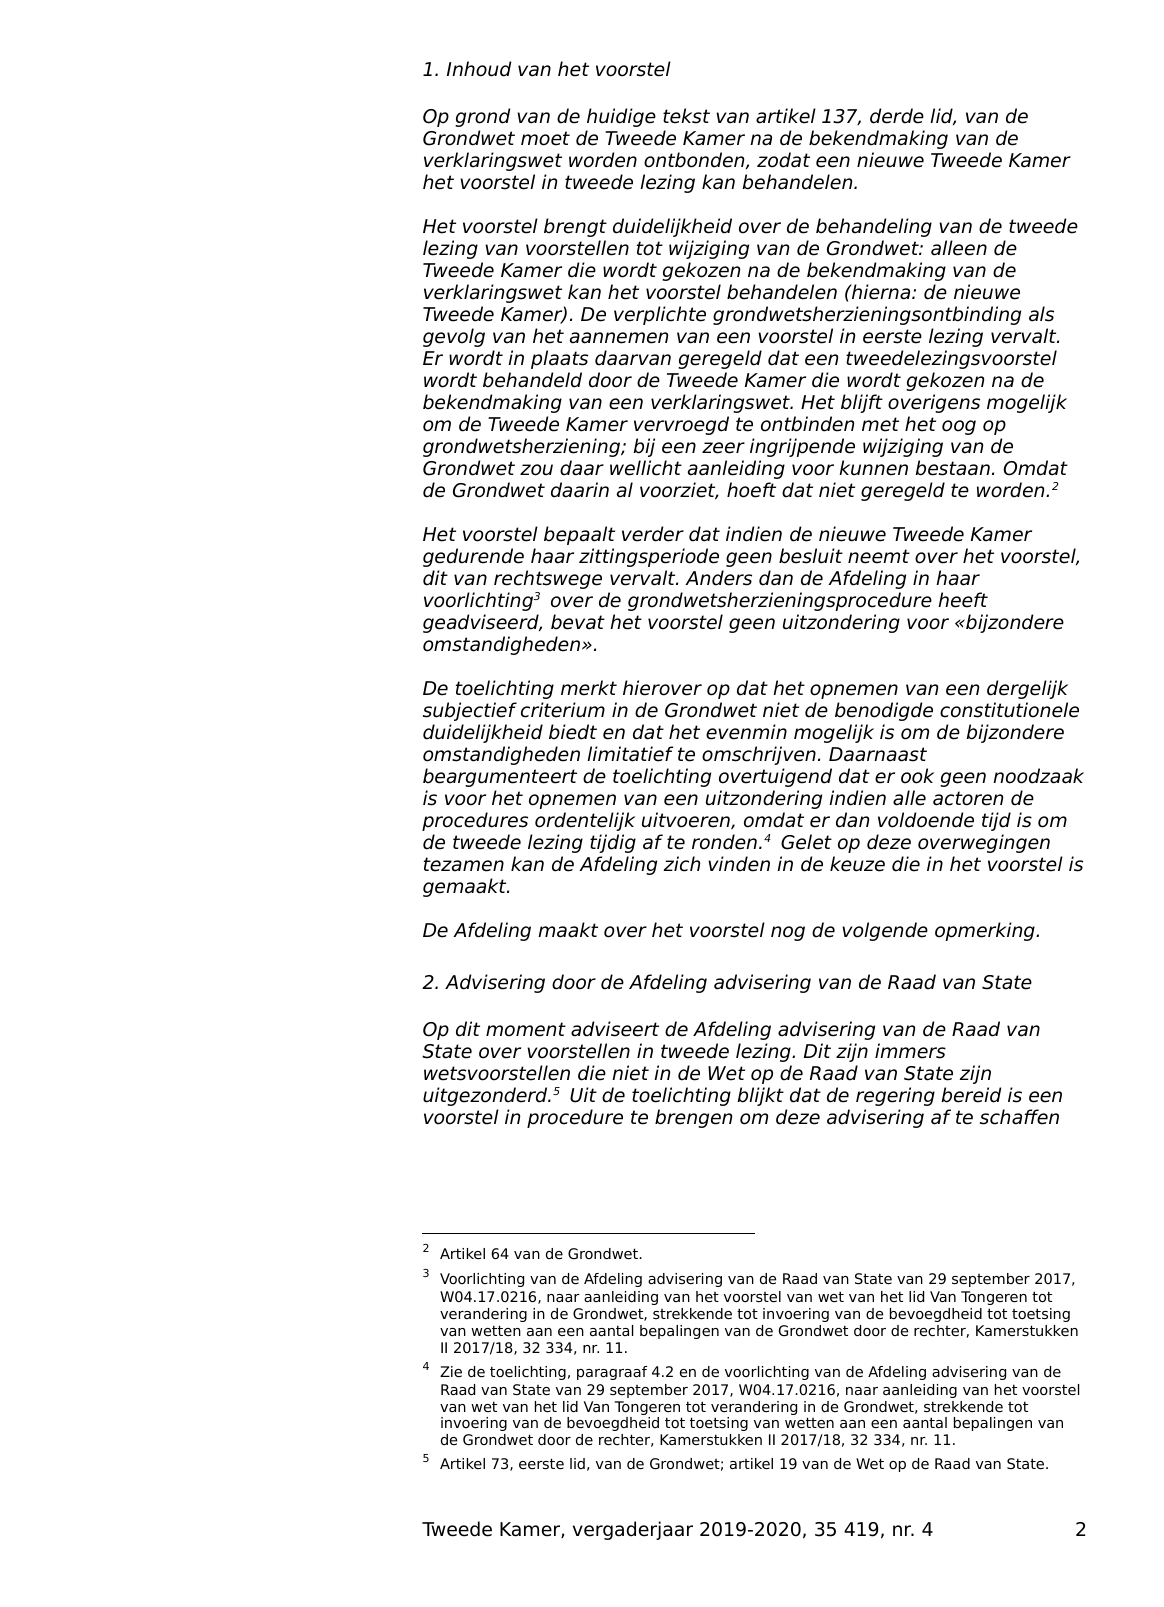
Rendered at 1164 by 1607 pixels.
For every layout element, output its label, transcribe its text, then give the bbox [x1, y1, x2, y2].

text Artikel 64 van de Grondwet. [422, 1242, 1087, 1264]
text Op dit moment adviseert de Afdeling advisering van de Raad van State over voorstellen in tweede lezing. Dit zijn immers wetsvoorstellen die niet in de Wet op de Raad van State zijn uitgezonderd. Uit de toelichting blijkt dat de regering bereid is een voorstel in procedure te brengen om deze advisering af te schaffen [422, 1019, 1087, 1173]
text De Afdeling maakt over het voorstel nog de volgende opmerking. [422, 920, 1087, 942]
text Voorlichting van de Afdeling advisering van de Raad van State van 29 september 2017, W04.17.0216, naar aanleiding van het voorstel van wet van het lid Van Tongeren tot verandering in de Grondwet, strekkende tot invoering van de bevoegdheid tot toetsing van wetten aan een aantal bepalingen van de Grondwet door de rechter, Kamerstukken II 2017/18, 32 334, nr. 11. [422, 1267, 1087, 1357]
text Op grond van de huidige tekst van artikel 137, derde lid, van de Grondwet moet de Tweede Kamer na de bekendmaking van de verklaringswet worden ontbonden, zodat een nieuwe Tweede Kamer het voorstel in tweede lezing kan behandelen. [422, 106, 1087, 194]
text Het voorstel bepaalt verder dat indien de nieuwe Tweede Kamer gedurende haar zittingsperiode geen besluit neemt over het voorstel, dit van rechtswege vervalt. Anders dan de Afdeling in haar voorlichting over de grondwetsherzieningsprocedure heeft geadviseerd, bevat het voorstel geen uitzondering voor «bijzondere omstandigheden». [422, 524, 1087, 656]
text Artikel 73, eerste lid, van de Grondwet; artikel 19 van de Wet op de Raad van State. [422, 1452, 1087, 1474]
subtitle 2. Advisering door de Afdeling advisering van de Raad van State [422, 972, 1087, 994]
subtitle 1. Inhoud van het voorstel [422, 59, 1087, 81]
text Het voorstel brengt duidelijkheid over de behandeling van de tweede lezing van voorstellen tot wijziging van de Grondwet: alleen de Tweede Kamer die wordt gekozen na de bekendmaking van de verklaringswet kan het voorstel behandelen (hierna: de nieuwe Tweede Kamer). De verplichte grondwetsherzieningsontbinding als gevolg van het aannemen van een voorstel in eerste lezing vervalt. Er wordt in plaats daarvan geregeld dat een tweedelezingsvoorstel wordt behandeld door de Tweede Kamer die wordt gekozen na de bekendmaking van een verklaringswet. Het blijft overigens mogelijk om de Tweede Kamer vervroegd te ontbinden met het oog op grondwetsherziening; bij een zeer ingrijpende wijziging van de Grondwet zou daar wellicht aanleiding voor kunnen bestaan. Omdat de Grondwet daarin al voorziet, hoeft dat niet geregeld te worden. [422, 216, 1087, 502]
text Zie de toelichting, paragraaf 4.2 en de voorlichting van de Afdeling advisering van de Raad van State van 29 september 2017, W04.17.0216, naar aanleiding van het voorstel van wet van het lid Van Tongeren tot verandering in de Grondwet, strekkende tot invoering van de bevoegdheid tot toetsing van wetten aan een aantal bepalingen van de Grondwet door de rechter, Kamerstukken II 2017/18, 32 334, nr. 11. [422, 1360, 1087, 1449]
text De toelichting merkt hierover op dat het opnemen van een dergelijk subjectief criterium in de Grondwet niet de benodigde constitutionele duidelijkheid biedt en dat het evenmin mogelijk is om de bijzondere omstandigheden limitatief te omschrijven. Daarnaast beargumenteert de toelichting overtuigend dat er ook geen noodzaak is voor het opnemen van een uitzondering indien alle actoren de procedures ordentelijk uitvoeren, omdat er dan voldoende tijd is om de tweede lezing tijdig af te ronden. Gelet op deze overwegingen tezamen kan de Afdeling zich vinden in de keuze die in het voorstel is gemaakt. [422, 678, 1087, 898]
